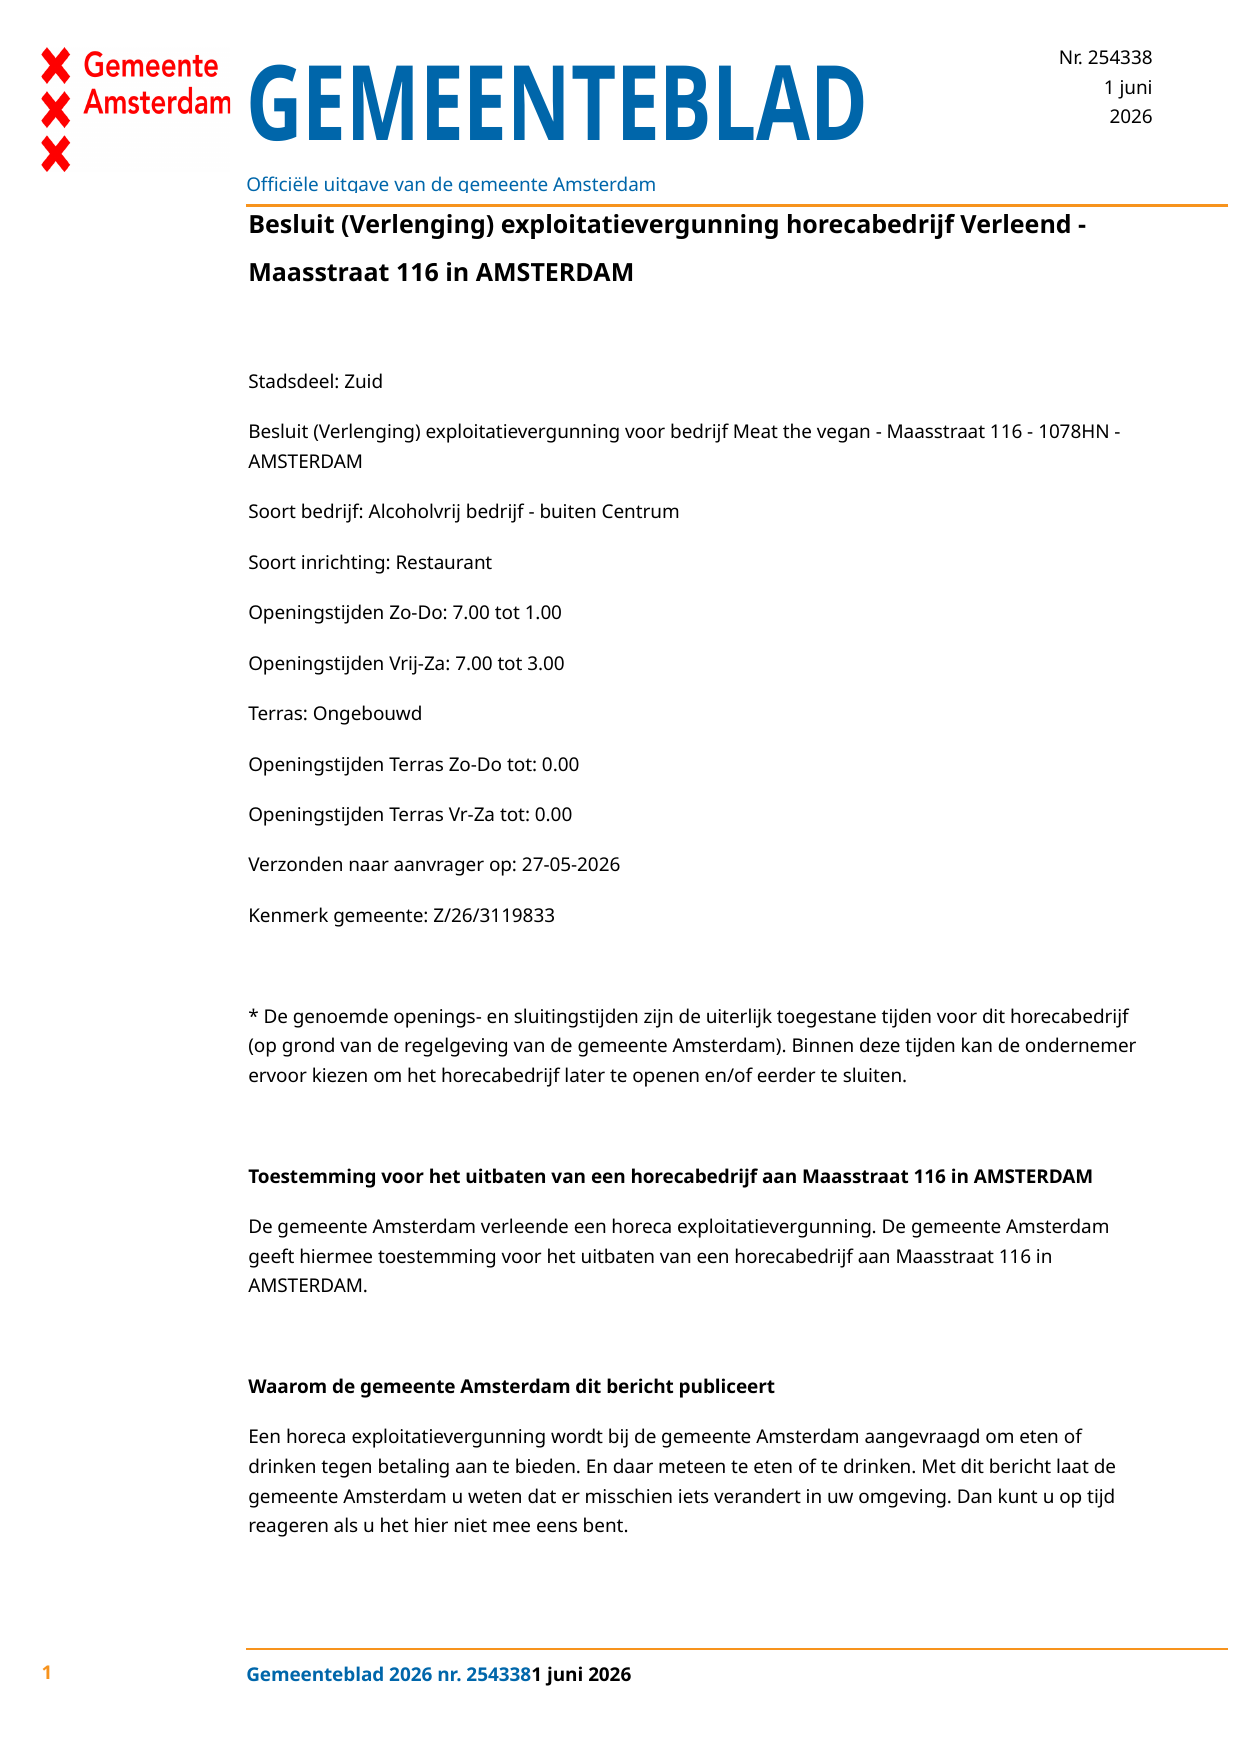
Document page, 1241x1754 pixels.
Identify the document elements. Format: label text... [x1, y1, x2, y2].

text Openingstijden Terras Zo-Do tot: 0.00 [248, 751, 1152, 777]
text Openingstijden Terras Vr-Za tot: 0.00 [248, 801, 1152, 827]
text Toestemming voor het uitbaten van een horecabedrijf aan Maasstraat 116 in AMSTERDAM [248, 1163, 1152, 1189]
text * De genoemde openings- en sluitingstijden zijn de uiterlijk toegestane tijden voor dit horecabedrijf (op grond van de regelgeving van de gemeente Amsterdam). Binnen deze tijden kan de ondernemer ervoor kiezen om het horecabedrijf later te openen en/of eerder te sluiten. [248, 1003, 1152, 1088]
text De gemeente Amsterdam verleende een horeca exploitatievergunning. De gemeente Amsterdam geeft hiermee toestemming voor het uitbaten van een horecabedrijf aan Maasstraat 116 in AMSTERDAM. [248, 1213, 1152, 1298]
text Stadsdeel: Zuid [248, 368, 1152, 394]
text Openingstijden Vrij-Za: 7.00 tot 3.00 [248, 650, 1152, 676]
text Soort bedrijf: Alcoholvrij bedrijf - buiten Centrum [248, 499, 1152, 524]
text Besluit (Verlenging) exploitatievergunning voor bedrijf Meat the vegan - Maasstraat 116 - 1078HN - AMSTERDAM [248, 419, 1152, 474]
text Soort inrichting: Restaurant [248, 549, 1152, 575]
text Verzonden naar aanvrager op: 27-05-2026 [248, 852, 1152, 877]
text Waarom de gemeente Amsterdam dit bericht publiceert [248, 1373, 1152, 1399]
text Kenmerk gemeente: Z/26/3119833 [248, 902, 1152, 928]
text Een horeca exploitatievergunning wordt bij de gemeente Amsterdam aangevraagd om eten of drinken tegen betaling aan te bieden. En daar meteen te eten of te drinken. Met dit bericht laat de gemeente Amsterdam u weten dat er misschien iets verandert in uw omgeving. Dan kunt u op tijd reageren als u het hier niet mee eens bent. [248, 1424, 1152, 1538]
picture [41, 47, 231, 172]
text Openingstijden Zo-Do: 7.00 tot 1.00 [248, 599, 1152, 625]
text Besluit (Verlenging) exploitatievergunning horecabedrijf Verleend - Maasstraat 116 in AMSTERDAM [248, 207, 1152, 288]
text Terras: Ongebouwd [248, 700, 1152, 726]
